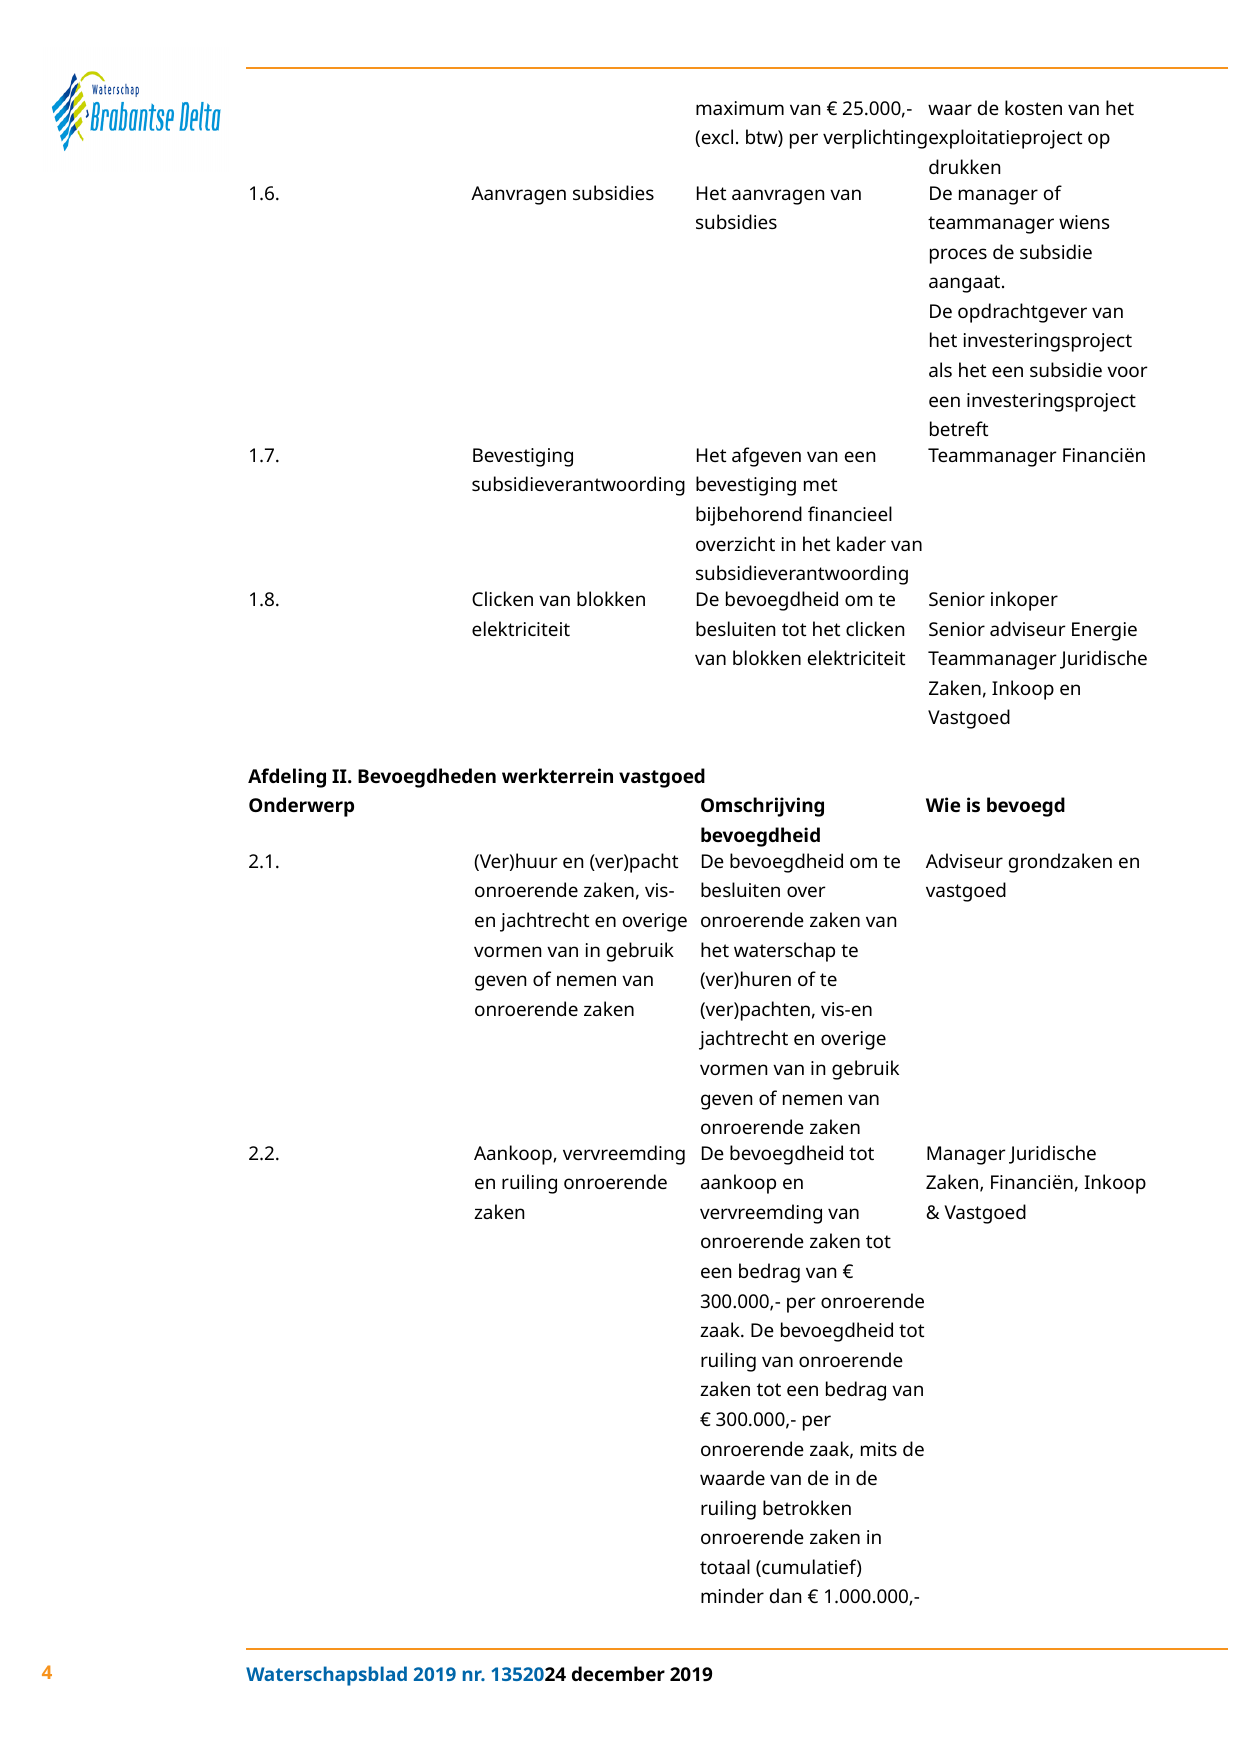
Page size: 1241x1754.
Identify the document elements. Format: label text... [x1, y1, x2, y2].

table_cell Teammanager Financiën [928, 442, 1152, 586]
table_cell Bevestiging subsidieverantwoording [471, 442, 695, 586]
table_cell 1.6. [248, 180, 471, 442]
table_cell 1.8. [248, 586, 471, 730]
table_cell 1.7. [248, 442, 471, 586]
table_cell Manager Juridische Zaken, Financiën, Inkoop & Vastgoed [926, 1140, 1152, 1609]
picture [41, 47, 231, 172]
table_cell [471, 95, 695, 180]
table_cell De bevoegdheid om te besluiten tot het clicken van blokken elektriciteit [695, 586, 928, 730]
table_cell Aanvragen subsidies [471, 180, 695, 442]
table_cell De bevoegdheid tot aankoop en vervreemding van onroerende zaken tot een bedrag van € 300.000,- per onroerende zaak. De bevoegdheid tot ruiling van onroerende zaken tot een bedrag van € 300.000,- per onroerende zaak, mits de waarde van de in de ruiling betrokken onroerende zaken in totaal (cumulatief) minder dan € 1.000.000,- [700, 1140, 926, 1609]
text Afdeling II. Bevoegdheden werkterrein vastgoed [248, 763, 1152, 789]
table_cell Het aanvragen van subsidies [695, 180, 928, 442]
table_header Onderwerp [248, 793, 700, 848]
table_cell Senior inkoper Senior adviseur Energie Teammanager Juridische Zaken, Inkoop en Vastgoed [928, 586, 1152, 730]
table_cell Het afgeven van een bevestiging met bijbehorend financieel overzicht in het kader van subsidieverantwoording [695, 442, 928, 586]
table_cell De manager of teammanager wiens proces de subsidie aangaat. De opdrachtgever van het investeringsproject als het een subsidie voor een investeringsproject betreft [928, 180, 1152, 442]
table_cell (Ver)huur en (ver)pacht onroerende zaken, vis- en jachtrecht en overige vormen van in gebruik geven of nemen van onroerende zaken [474, 848, 700, 1140]
table_header Omschrijving bevoegdheid [700, 793, 926, 848]
table_cell maximum van € 25.000,- (excl. btw) per verplichting [695, 95, 928, 180]
table_cell [248, 95, 471, 180]
table_cell waar de kosten van het exploitatieproject op drukken [928, 95, 1152, 180]
table_header Wie is bevoegd [926, 793, 1152, 848]
table_cell 2.1. [248, 848, 474, 1140]
table_cell Adviseur grondzaken en vastgoed [926, 848, 1152, 1140]
table_cell Aankoop, vervreemding en ruiling onroerende zaken [474, 1140, 700, 1609]
table_cell De bevoegdheid om te besluiten over onroerende zaken van het waterschap te (ver)huren of te (ver)pachten, vis-en jachtrecht en overige vormen van in gebruik geven of nemen van onroerende zaken [700, 848, 926, 1140]
table_cell 2.2. [248, 1140, 474, 1609]
table_cell Clicken van blokken elektriciteit [471, 586, 695, 730]
